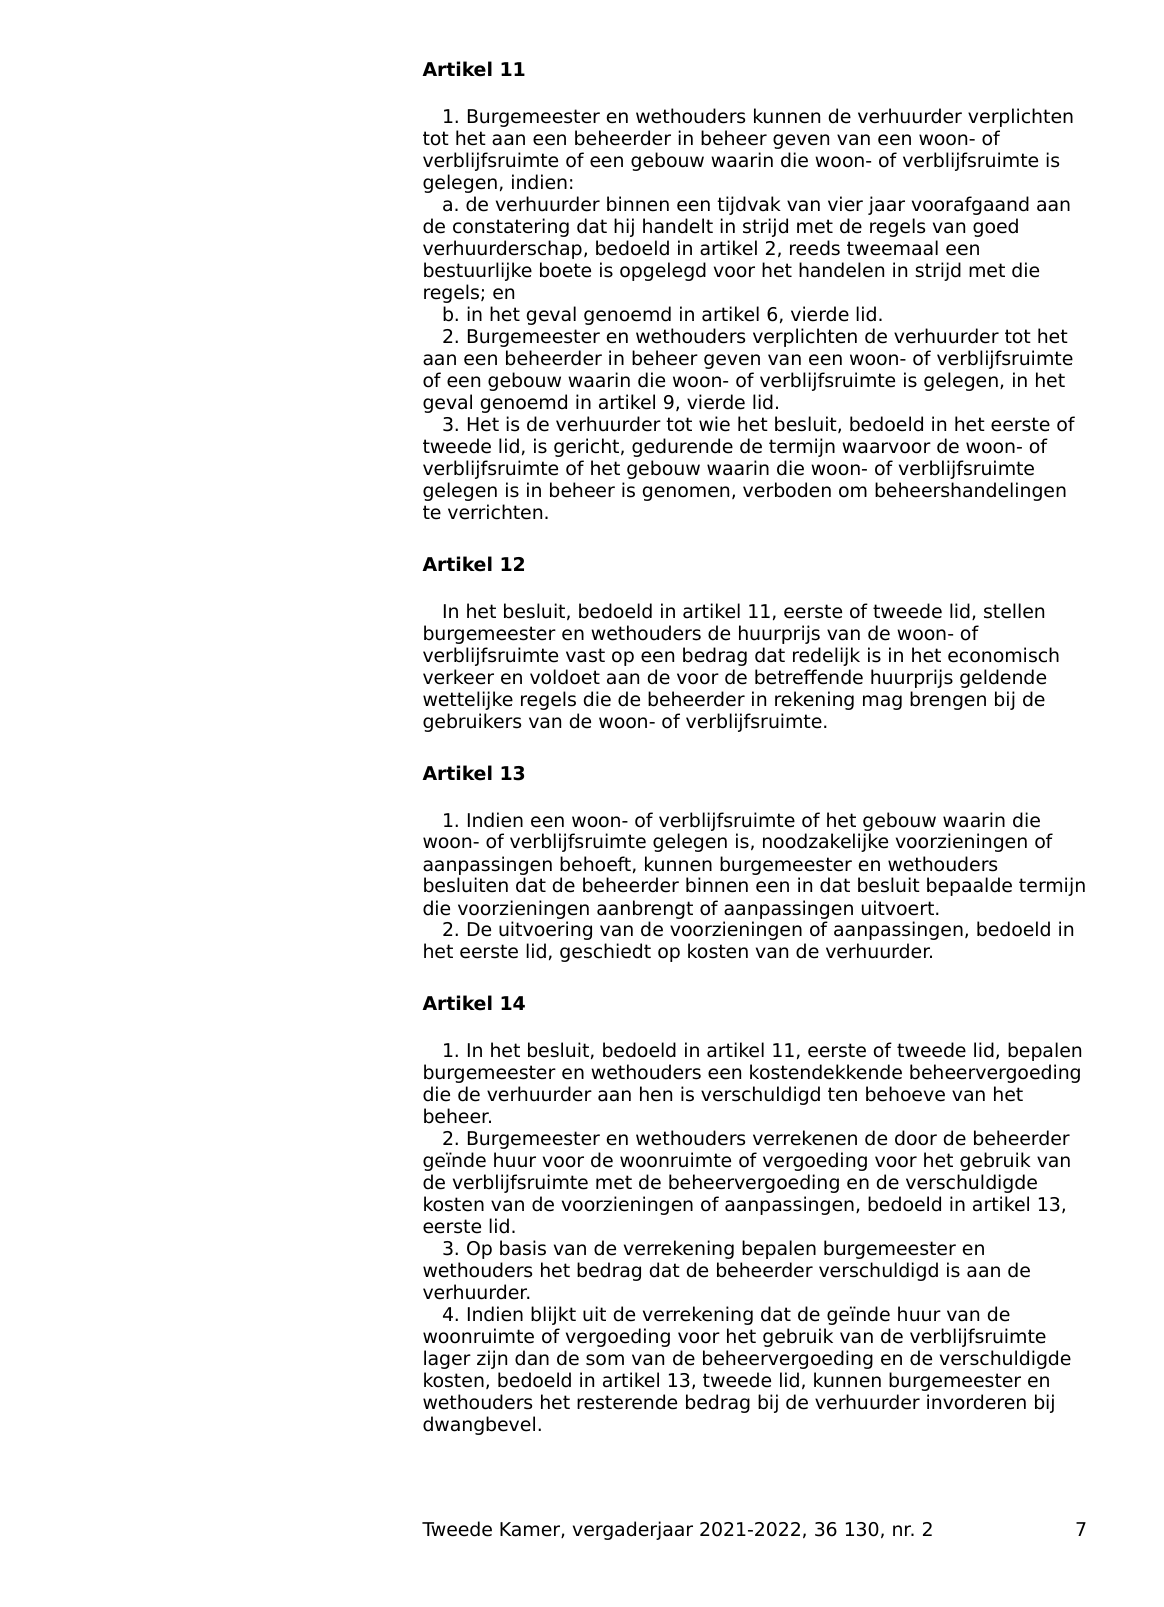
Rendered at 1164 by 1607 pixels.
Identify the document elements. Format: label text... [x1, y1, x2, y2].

text 2. De uitvoering van de voorzieningen of aanpassingen, bedoeld in het eerste lid, geschiedt op kosten van de verhuurder. [422, 919, 1087, 963]
subtitle Artikel 11 [422, 59, 1087, 81]
text In het besluit, bedoeld in artikel 11, eerste of tweede lid, stellen burgemeester en wethouders de huurprijs van de woon- of verblijfsruimte vast op een bedrag dat redelijk is in het economisch verkeer en voldoet aan de voor de betreffende huurprijs geldende wettelijke regels die de beheerder in rekening mag brengen bij de gebruikers van de woon- of verblijfsruimte. [422, 601, 1087, 732]
subtitle Artikel 13 [422, 762, 1087, 784]
text 4. Indien blijkt uit de verrekening dat de geïnde huur van de woonruimte of vergoeding voor het gebruik van de verblijfsruimte lager zijn dan de som van de beheervergoeding en de verschuldigde kosten, bedoeld in artikel 13, tweede lid, kunnen burgemeester en wethouders het resterende bedrag bij de verhuurder invorderen bij dwangbevel. [422, 1304, 1087, 1436]
text b. in het geval genoemd in artikel 6, vierde lid. [422, 304, 1087, 326]
text 1. Indien een woon- of verblijfsruimte of het gebouw waarin die woon- of verblijfsruimte gelegen is, noodzakelijke voorzieningen of aanpassingen behoeft, kunnen burgemeester en wethouders besluiten dat de beheerder binnen een in dat besluit bepaalde termijn die voorzieningen aanbrengt of aanpassingen uitvoert. [422, 809, 1087, 919]
subtitle Artikel 14 [422, 993, 1087, 1015]
text a. de verhuurder binnen een tijdvak van vier jaar voorafgaand aan de constatering dat hij handelt in strijd met de regels van goed verhuurderschap, bedoeld in artikel 2, reeds tweemaal een bestuurlijke boete is opgelegd voor het handelen in strijd met die regels; en [422, 194, 1087, 304]
text 3. Op basis van de verrekening bepalen burgemeester en wethouders het bedrag dat de beheerder verschuldigd is aan de verhuurder. [422, 1238, 1087, 1304]
text 1. In het besluit, bedoeld in artikel 11, eerste of tweede lid, bepalen burgemeester en wethouders een kostendekkende beheervergoeding die de verhuurder aan hen is verschuldigd ten behoeve van het beheer. [422, 1040, 1087, 1128]
subtitle Artikel 12 [422, 554, 1087, 576]
text 1. Burgemeester en wethouders kunnen de verhuurder verplichten tot het aan een beheerder in beheer geven van een woon- of verblijfsruimte of een gebouw waarin die woon- of verblijfsruimte is gelegen, indien: [422, 106, 1087, 194]
text 2. Burgemeester en wethouders verplichten de verhuurder tot het aan een beheerder in beheer geven van een woon- of verblijfsruimte of een gebouw waarin die woon- of verblijfsruimte is gelegen, in het geval genoemd in artikel 9, vierde lid. [422, 326, 1087, 414]
text 2. Burgemeester en wethouders verrekenen de door de beheerder geïnde huur voor de woonruimte of vergoeding voor het gebruik van de verblijfsruimte met de beheervergoeding en de verschuldigde kosten van de voorzieningen of aanpassingen, bedoeld in artikel 13, eerste lid. [422, 1128, 1087, 1238]
text 3. Het is de verhuurder tot wie het besluit, bedoeld in het eerste of tweede lid, is gericht, gedurende de termijn waarvoor de woon- of verblijfsruimte of het gebouw waarin die woon- of verblijfsruimte gelegen is in beheer is genomen, verboden om beheershandelingen te verrichten. [422, 414, 1087, 524]
